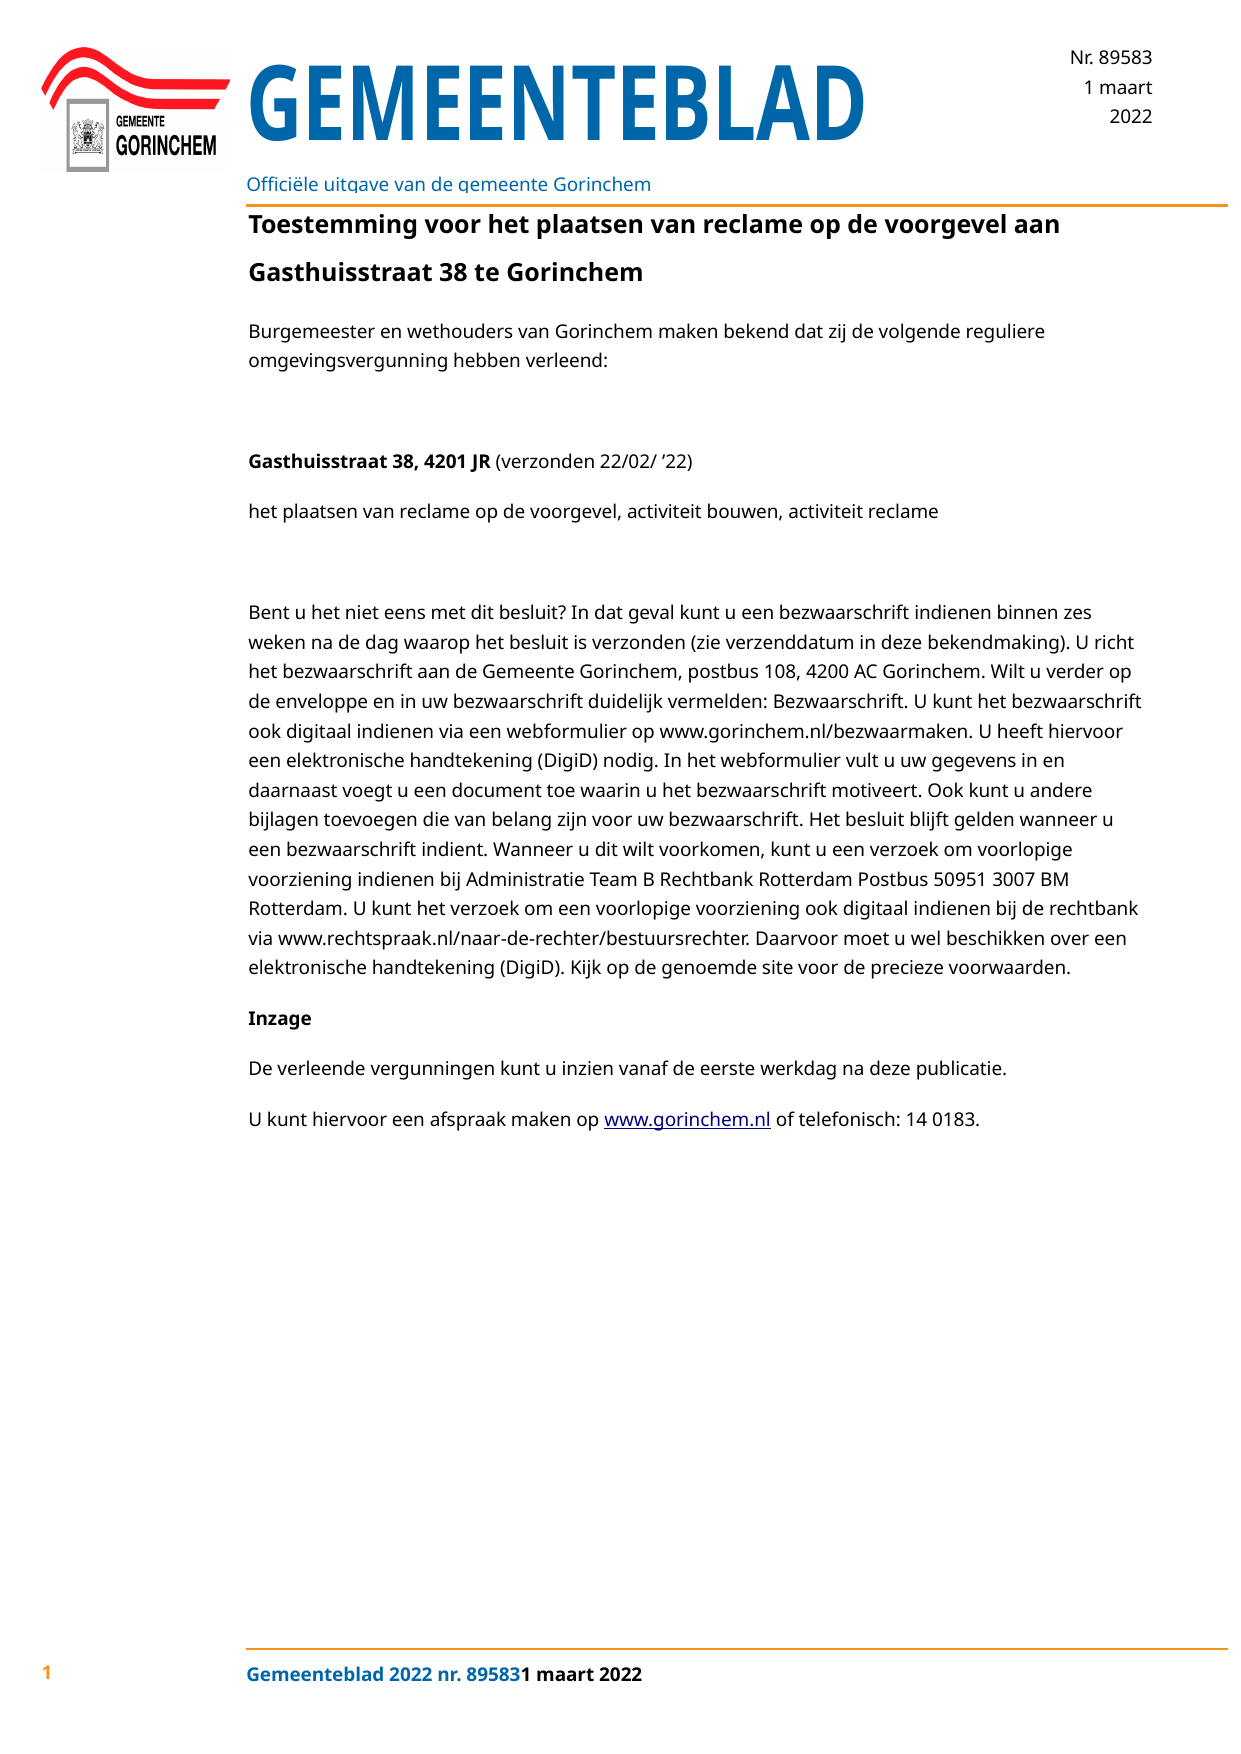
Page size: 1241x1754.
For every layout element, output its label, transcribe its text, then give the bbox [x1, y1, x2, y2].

text Burgemeester en wethouders van Gorinchem maken bekend dat zij de volgende reguliere omgevingsvergunning hebben verleend: [248, 318, 1152, 373]
picture [41, 47, 231, 172]
text Inzage [248, 1005, 1152, 1031]
text Toestemming voor het plaatsen van reclame op de voorgevel aan Gasthuisstraat 38 te Gorinchem [248, 207, 1152, 288]
text het plaatsen van reclame op de voorgevel, activiteit bouwen, activiteit reclame [248, 499, 1152, 524]
text Bent u het niet eens met dit besluit? In dat geval kunt u een bezwaarschrift indienen binnen zes weken na de dag waarop het besluit is verzonden (zie verzenddatum in deze bekendmaking). U richt het bezwaarschrift aan de Gemeente Gorinchem, postbus 108, 4200 AC Gorinchem. Wilt u verder op de enveloppe en in uw bezwaarschrift duidelijk vermelden: Bezwaarschrift. U kunt het bezwaarschrift ook digitaal indienen via een webformulier op www.gorinchem.nl/bezwaarmaken. U heeft hiervoor een elektronische handtekening (DigiD) nodig. In het webformulier vult u uw gegevens in en daarnaast voegt u een document toe waarin u het bezwaarschrift motiveert. Ook kunt u andere bijlagen toevoegen die van belang zijn voor uw bezwaarschrift. Het besluit blijft gelden wanneer u een bezwaarschrift indient. Wanneer u dit wilt voorkomen, kunt u een verzoek om voorlopige voorziening indienen bij Administratie Team B Rechtbank Rotterdam Postbus 50951 3007 BM Rotterdam. U kunt het verzoek om een voorlopige voorziening ook digitaal indienen bij de rechtbank via www.rechtspraak.nl/naar-de-rechter/bestuursrechter. Daarvoor moet u wel beschikken over een elektronische handtekening (DigiD). Kijk op de genoemde site voor de precieze voorwaarden. [248, 599, 1152, 980]
text U kunt hiervoor een afspraak maken op www.gorinchem.nl of telefonisch: 14 0183. [248, 1106, 1152, 1132]
text De verleende vergunningen kunt u inzien vanaf de eerste werkdag na deze publicatie. [248, 1055, 1152, 1081]
text Gasthuisstraat 38, 4201 JR (verzonden 22/02/ ’22) [248, 448, 1152, 474]
